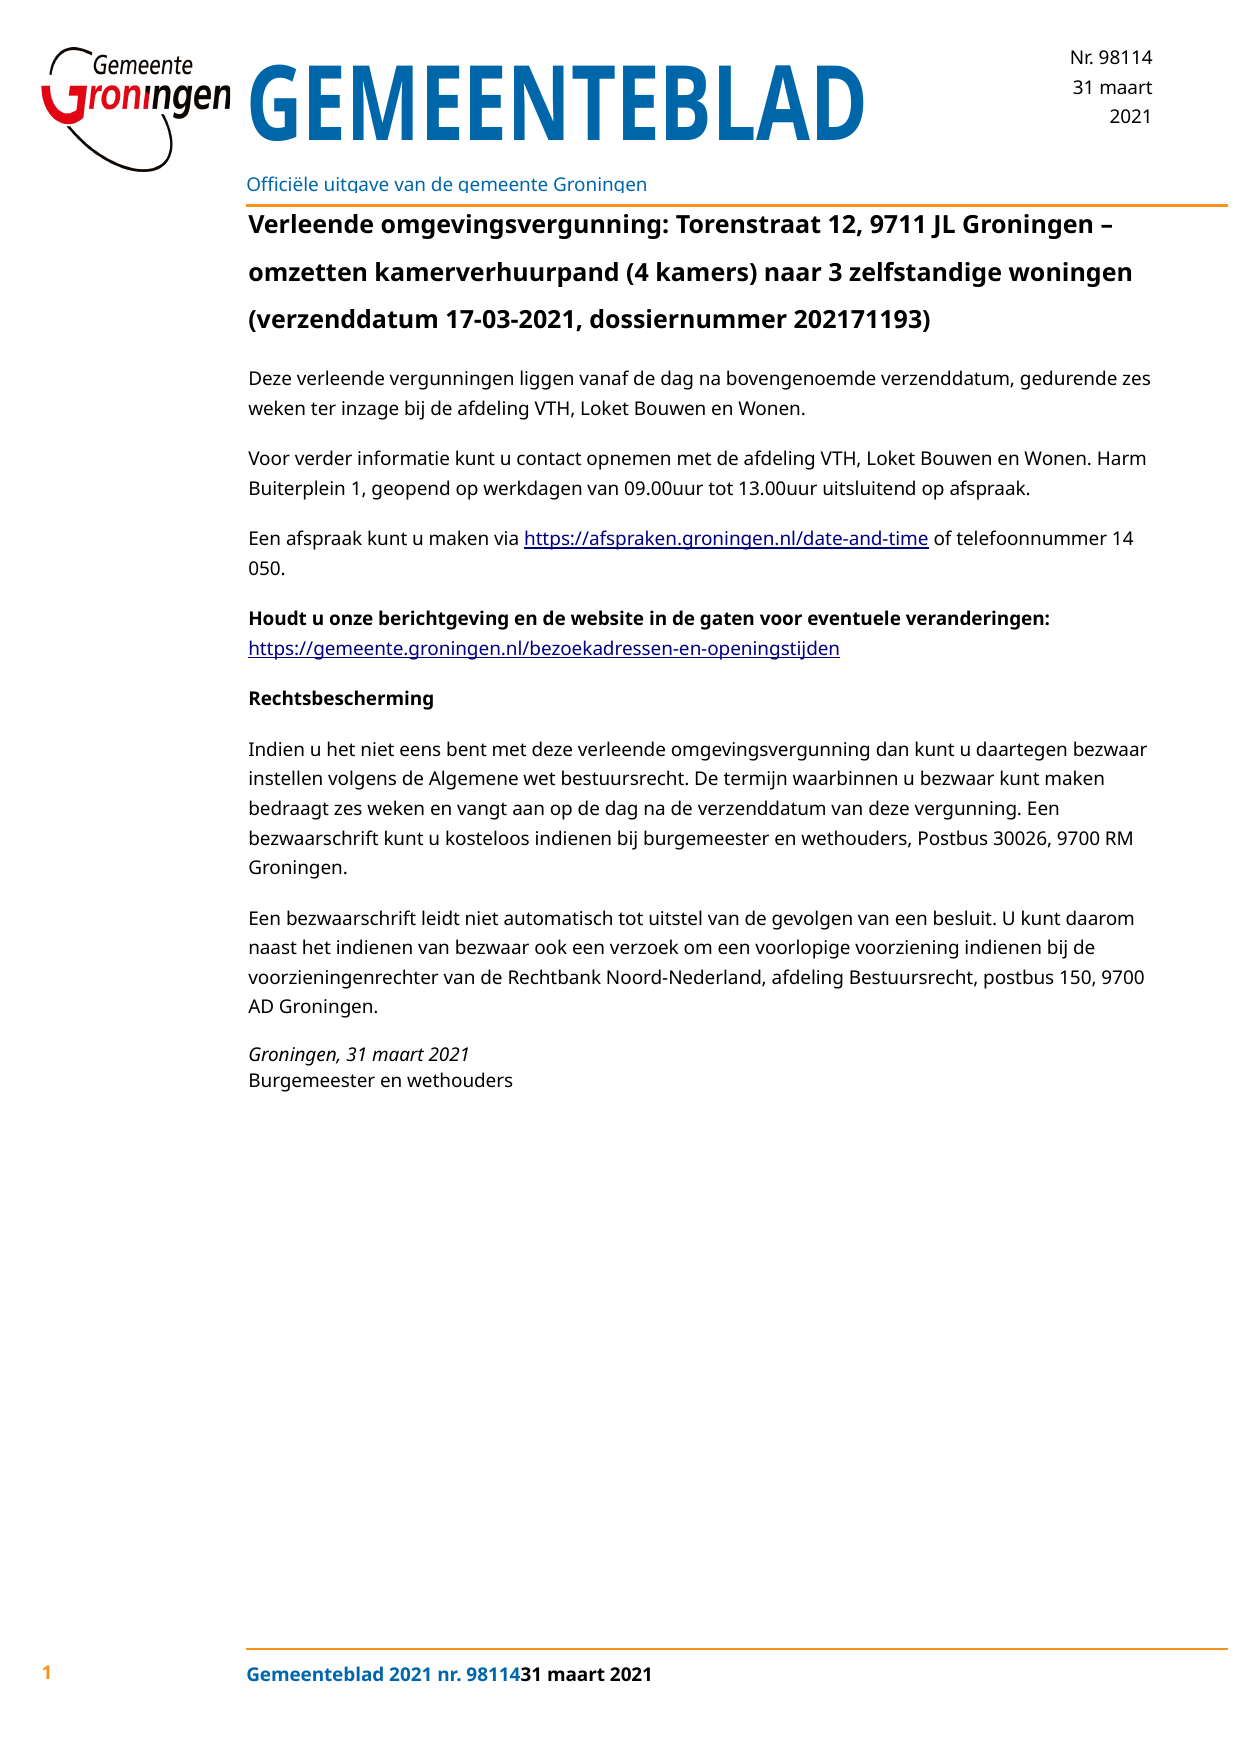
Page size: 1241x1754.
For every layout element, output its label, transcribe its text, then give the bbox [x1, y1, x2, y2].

picture [41, 47, 231, 172]
text Een bezwaarschrift leidt niet automatisch tot uitstel van de gevolgen van een besluit. U kunt daarom naast het indienen van bezwaar ook een verzoek om een voorlopige voorziening indienen bij de voorzieningenrechter van de Rechtbank Noord-Nederland, afdeling Bestuursrecht, postbus 150, 9700 AD Groningen. [248, 905, 1152, 1019]
text Houdt u onze berichtgeving en de website in de gaten voor eventuele veranderingen: https://gemeente.groningen.nl/bezoekadressen-en-openingstijden [248, 606, 1152, 661]
text Indien u het niet eens bent met deze verleende omgevingsvergunning dan kunt u daartegen bezwaar instellen volgens de Algemene wet bestuursrecht. De termijn waarbinnen u bezwaar kunt maken bedraagt zes weken en vangt aan op de dag na de verzenddatum van deze vergunning. Een bezwaarschrift kunt u kosteloos indienen bij burgemeester en wethouders, Postbus 30026, 9700 RM Groningen. [248, 736, 1152, 880]
text Voor verder informatie kunt u contact opnemen met de afdeling VTH, Loket Bouwen en Wonen. Harm Buiterplein 1, geopend op werkdagen van 09.00uur tot 13.00uur uitsluitend op afspraak. [248, 446, 1152, 501]
text Burgemeester en wethouders [248, 1067, 1152, 1093]
text Een afspraak kunt u maken via https://afspraken.groningen.nl/date-and-time of telefoonnummer 14 050. [248, 526, 1152, 581]
text Rechtsbescherming [248, 686, 1152, 711]
text Deze verleende vergunningen liggen vanaf de dag na bovengenoemde verzenddatum, gedurende zes weken ter inzage bij de afdeling VTH, Loket Bouwen en Wonen. [248, 366, 1152, 421]
text Verleende omgevingsvergunning: Torenstraat 12, 9711 JL Groningen – omzetten kamerverhuurpand (4 kamers) naar 3 zelfstandige woningen (verzenddatum 17-03-2021, dossiernummer 202171193) [248, 207, 1152, 336]
text Groningen, 31 maart 2021 [248, 1041, 1152, 1067]
